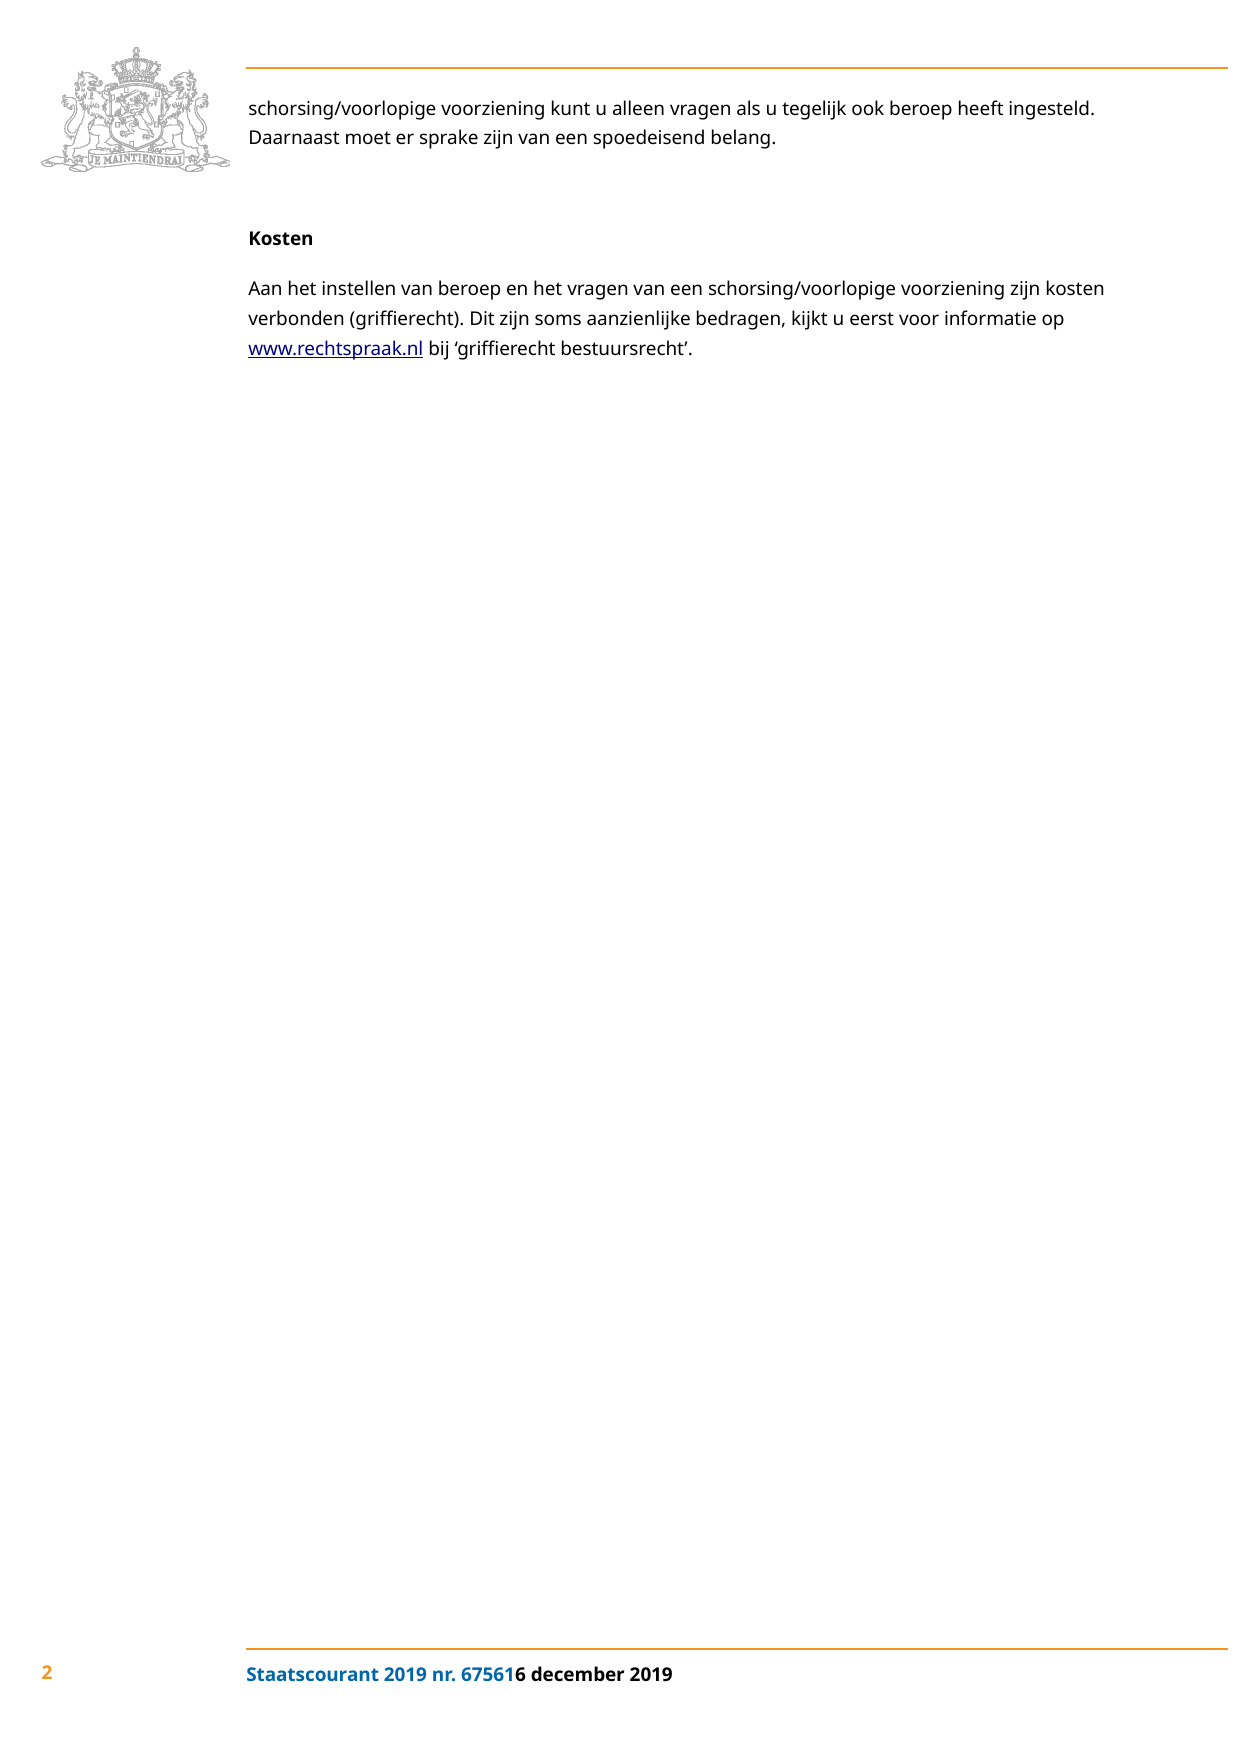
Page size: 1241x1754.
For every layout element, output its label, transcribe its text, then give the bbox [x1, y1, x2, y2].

picture [41, 47, 231, 172]
text schorsing/voorlopige voorziening kunt u alleen vragen als u tegelijk ook beroep heeft ingesteld. Daarnaast moet er sprake zijn van een spoedeisend belang. [248, 95, 1152, 150]
text Aan het instellen van beroep en het vragen van een schorsing/voorlopige voorziening zijn kosten verbonden (griffierecht). Dit zijn soms aanzienlijke bedragen, kijkt u eerst voor informatie op www.rechtspraak.nl bij ‘griffierecht bestuursrecht’. [248, 276, 1152, 361]
text Kosten [248, 225, 1152, 251]
